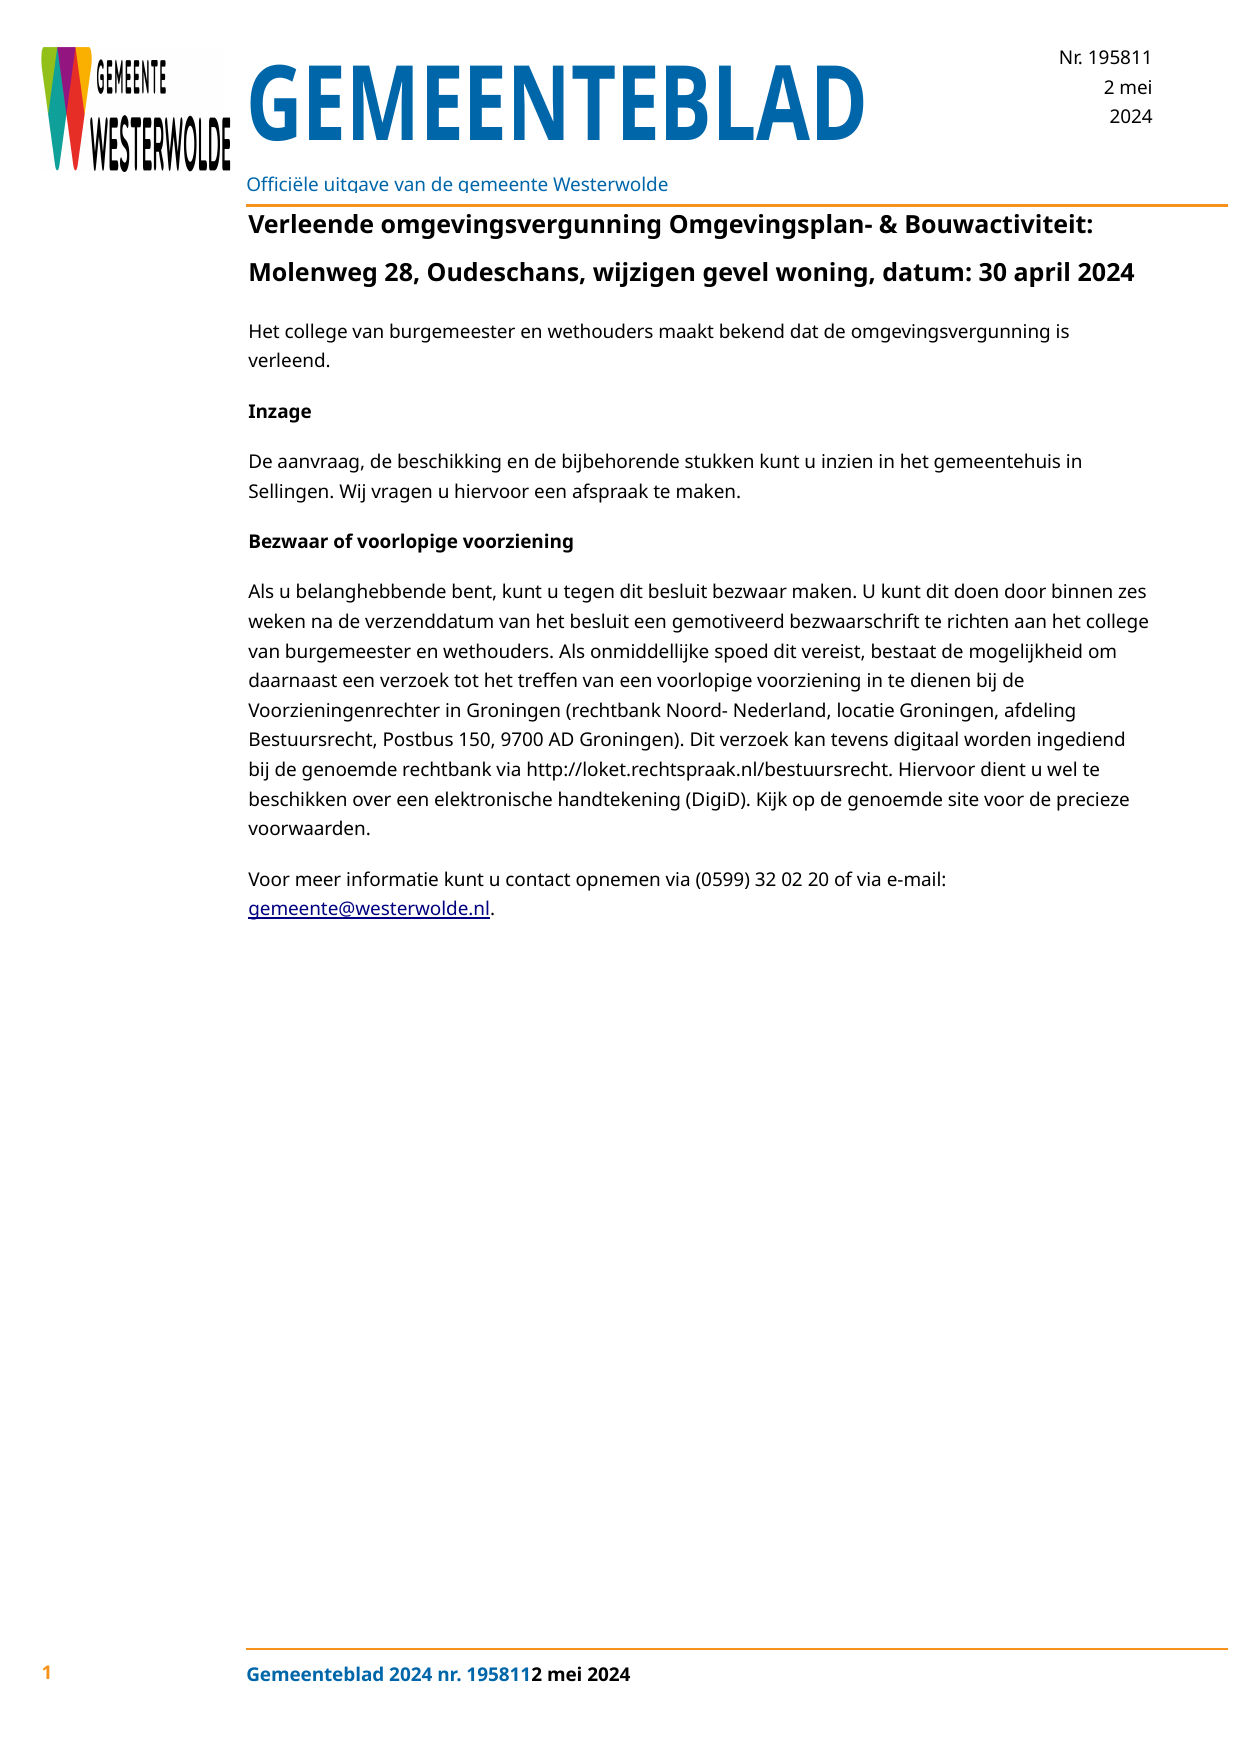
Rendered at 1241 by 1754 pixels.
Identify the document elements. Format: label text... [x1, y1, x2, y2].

text Inzage [248, 398, 1152, 424]
text Verleende omgevingsvergunning Omgevingsplan- & Bouwactiviteit: Molenweg 28, Oudeschans, wijzigen gevel woning, datum: 30 april 2024 [248, 207, 1152, 288]
text Het college van burgemeester en wethouders maakt bekend dat de omgevingsvergunning is verleend. [248, 318, 1152, 373]
picture [41, 47, 231, 172]
text Als u belanghebbende bent, kunt u tegen dit besluit bezwaar maken. U kunt dit doen door binnen zes weken na de verzenddatum van het besluit een gemotiveerd bezwaarschrift te richten aan het college van burgemeester en wethouders. Als onmiddellijke spoed dit vereist, bestaat de mogelijkheid om daarnaast een verzoek tot het treffen van een voorlopige voorziening in te dienen bij de Voorzieningenrechter in Groningen (rechtbank Noord- Nederland, locatie Groningen, afdeling Bestuursrecht, Postbus 150, 9700 AD Groningen). Dit verzoek kan tevens digitaal worden ingediend bij de genoemde rechtbank via http://loket.rechtspraak.nl/bestuursrecht. Hiervoor dient u wel te beschikken over een elektronische handtekening (DigiD). Kijk op de genoemde site voor de precieze voorwaarden. [248, 579, 1152, 841]
text De aanvraag, de beschikking en de bijbehorende stukken kunt u inzien in het gemeentehuis in Sellingen. Wij vragen u hiervoor een afspraak te maken. [248, 448, 1152, 504]
text Bezwaar of voorlopige voorziening [248, 528, 1152, 554]
text Voor meer informatie kunt u contact opnemen via (0599) 32 02 20 of via e-mail: gemeente@westerwolde.nl. [248, 866, 1152, 921]
